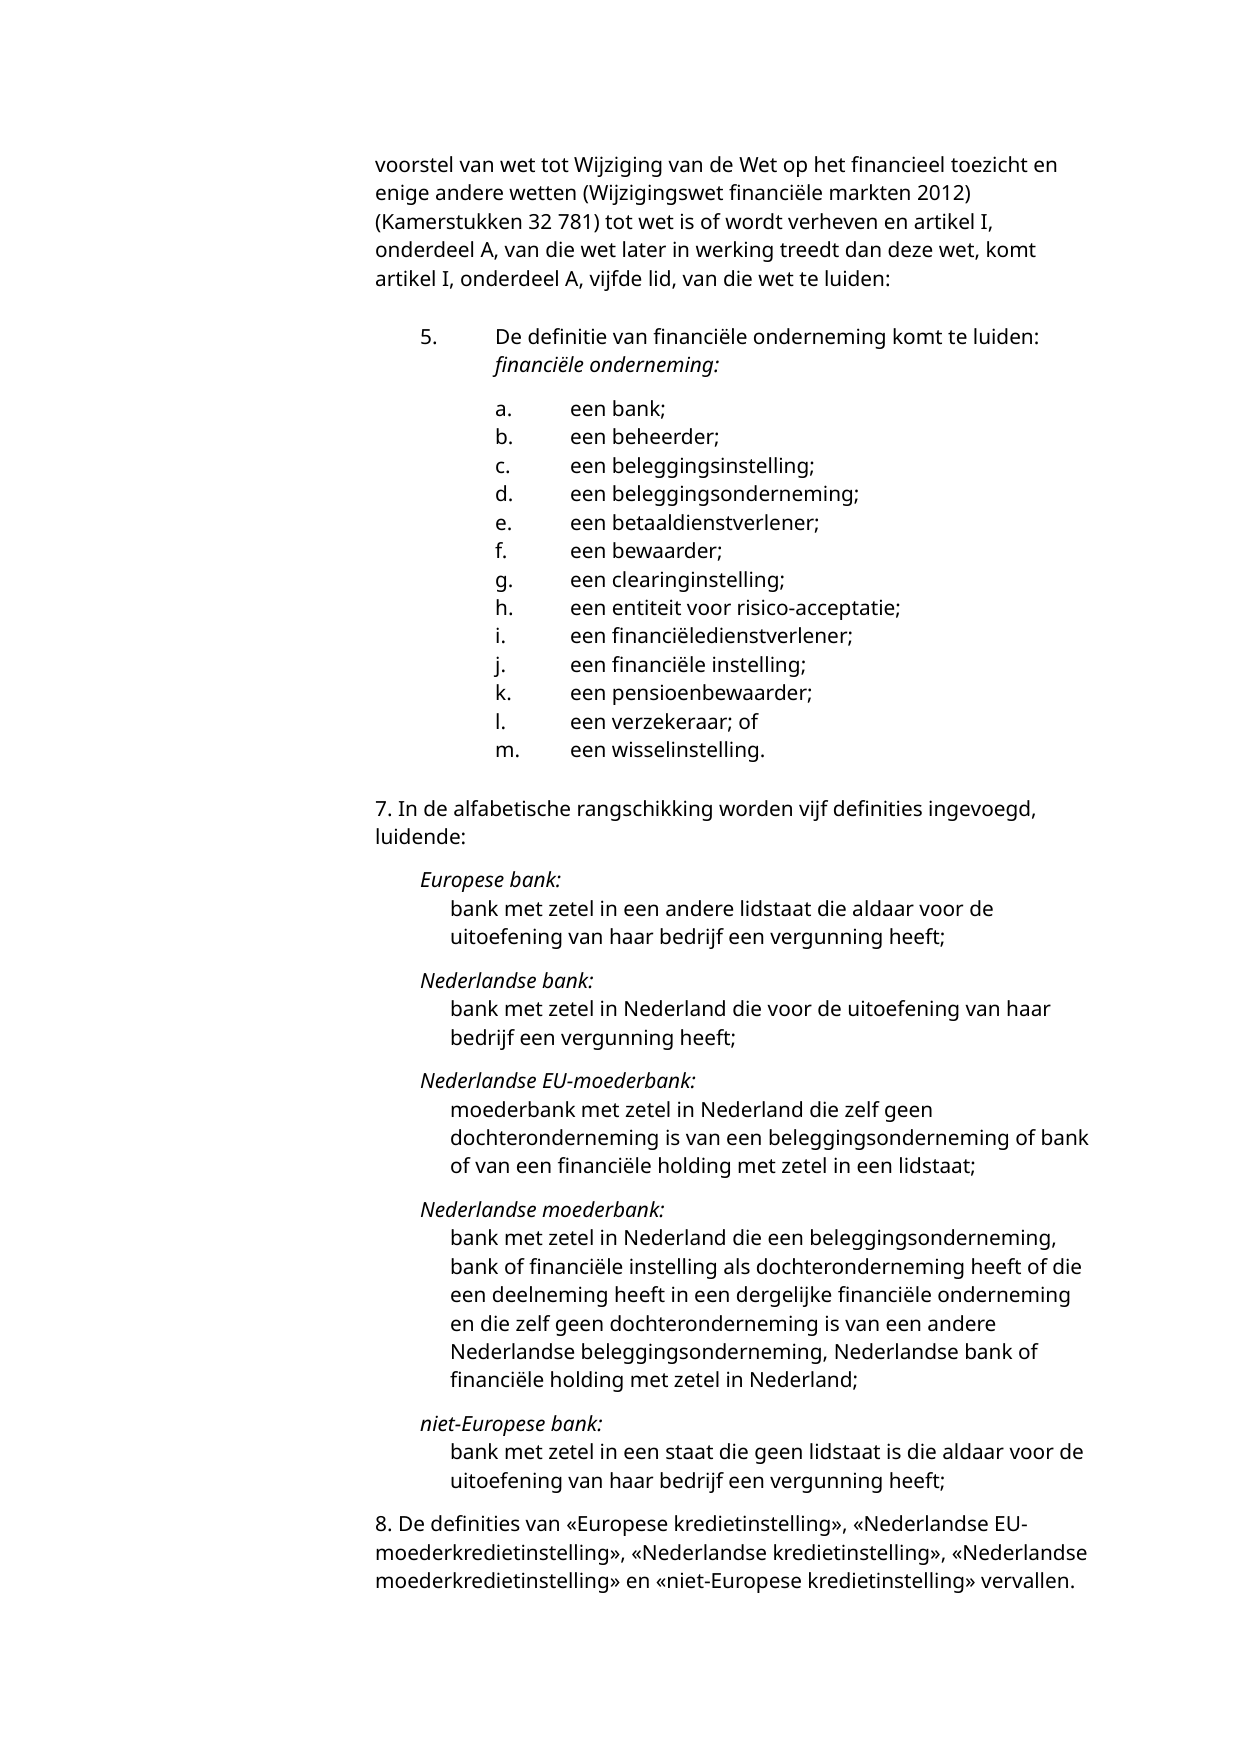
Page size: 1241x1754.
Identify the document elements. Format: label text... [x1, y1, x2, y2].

list een beheerder; [495, 422, 1090, 451]
text bank met zetel in Nederland die voor de uitoefening van haar bedrijf een vergunning heeft; [450, 994, 1090, 1051]
list financiële onderneming: [420, 351, 1090, 379]
text Nederlandse bank: [420, 966, 1090, 994]
text bank met zetel in een andere lidstaat die aldaar voor de uitoefening van haar bedrijf een vergunning heeft; [450, 894, 1090, 951]
text moederbank met zetel in Nederland die zelf geen dochteronderneming is van een beleggingsonderneming of bank of van een financiële holding met zetel in een lidstaat; [450, 1095, 1090, 1180]
list een financiëledienstverlener; [495, 622, 1090, 650]
list een beleggingsonderneming; [495, 479, 1090, 508]
text Nederlandse EU-moederbank: [420, 1066, 1090, 1095]
list De definitie van financiële onderneming komt te luiden: [420, 322, 1090, 351]
list een bewaarder; [495, 536, 1090, 565]
list een clearinginstelling; [495, 565, 1090, 593]
text bank met zetel in een staat die geen lidstaat is die aldaar voor de uitoefening van haar bedrijf een vergunning heeft; [450, 1437, 1090, 1494]
list een wisselinstelling. [495, 735, 1090, 764]
text 7. In de alfabetische rangschikking worden vijf definities ingevoegd, luidende: [375, 794, 1090, 851]
text Europese bank: [420, 866, 1090, 894]
list een pensioenbewaarder; [495, 678, 1090, 707]
list een financiële instelling; [495, 650, 1090, 678]
text bank met zetel in Nederland die een beleggingsonderneming, bank of financiële instelling als dochteronderneming heeft of die een deelneming heeft in een dergelijke financiële onderneming en die zelf geen dochteronderneming is van een andere Nederlandse beleggingsonderneming, Nederlandse bank of financiële holding met zetel in Nederland; [450, 1223, 1090, 1394]
list een beleggingsinstelling; [495, 451, 1090, 479]
text voorstel van wet tot Wijziging van de Wet op het financieel toezicht en enige andere wetten (Wijzigingswet financiële markten 2012) (Kamerstukken 32 781) tot wet is of wordt verheven en artikel I, onderdeel A, van die wet later in werking treedt dan deze wet, komt artikel I, onderdeel A, vijfde lid, van die wet te luiden: [375, 150, 1090, 292]
list een entiteit voor risico-acceptatie; [495, 593, 1090, 622]
text niet-Europese bank: [420, 1409, 1090, 1437]
list een betaaldienstverlener; [495, 508, 1090, 536]
list een bank; [495, 394, 1090, 422]
list een verzekeraar; of [495, 707, 1090, 735]
text 8. De definities van «Europese kredietinstelling», «Nederlandse EU-moederkredietinstelling», «Nederlandse kredietinstelling», «Nederlandse moederkredietinstelling» en «niet-Europese kredietinstelling» vervallen. [375, 1509, 1090, 1595]
text Nederlandse moederbank: [420, 1195, 1090, 1223]
